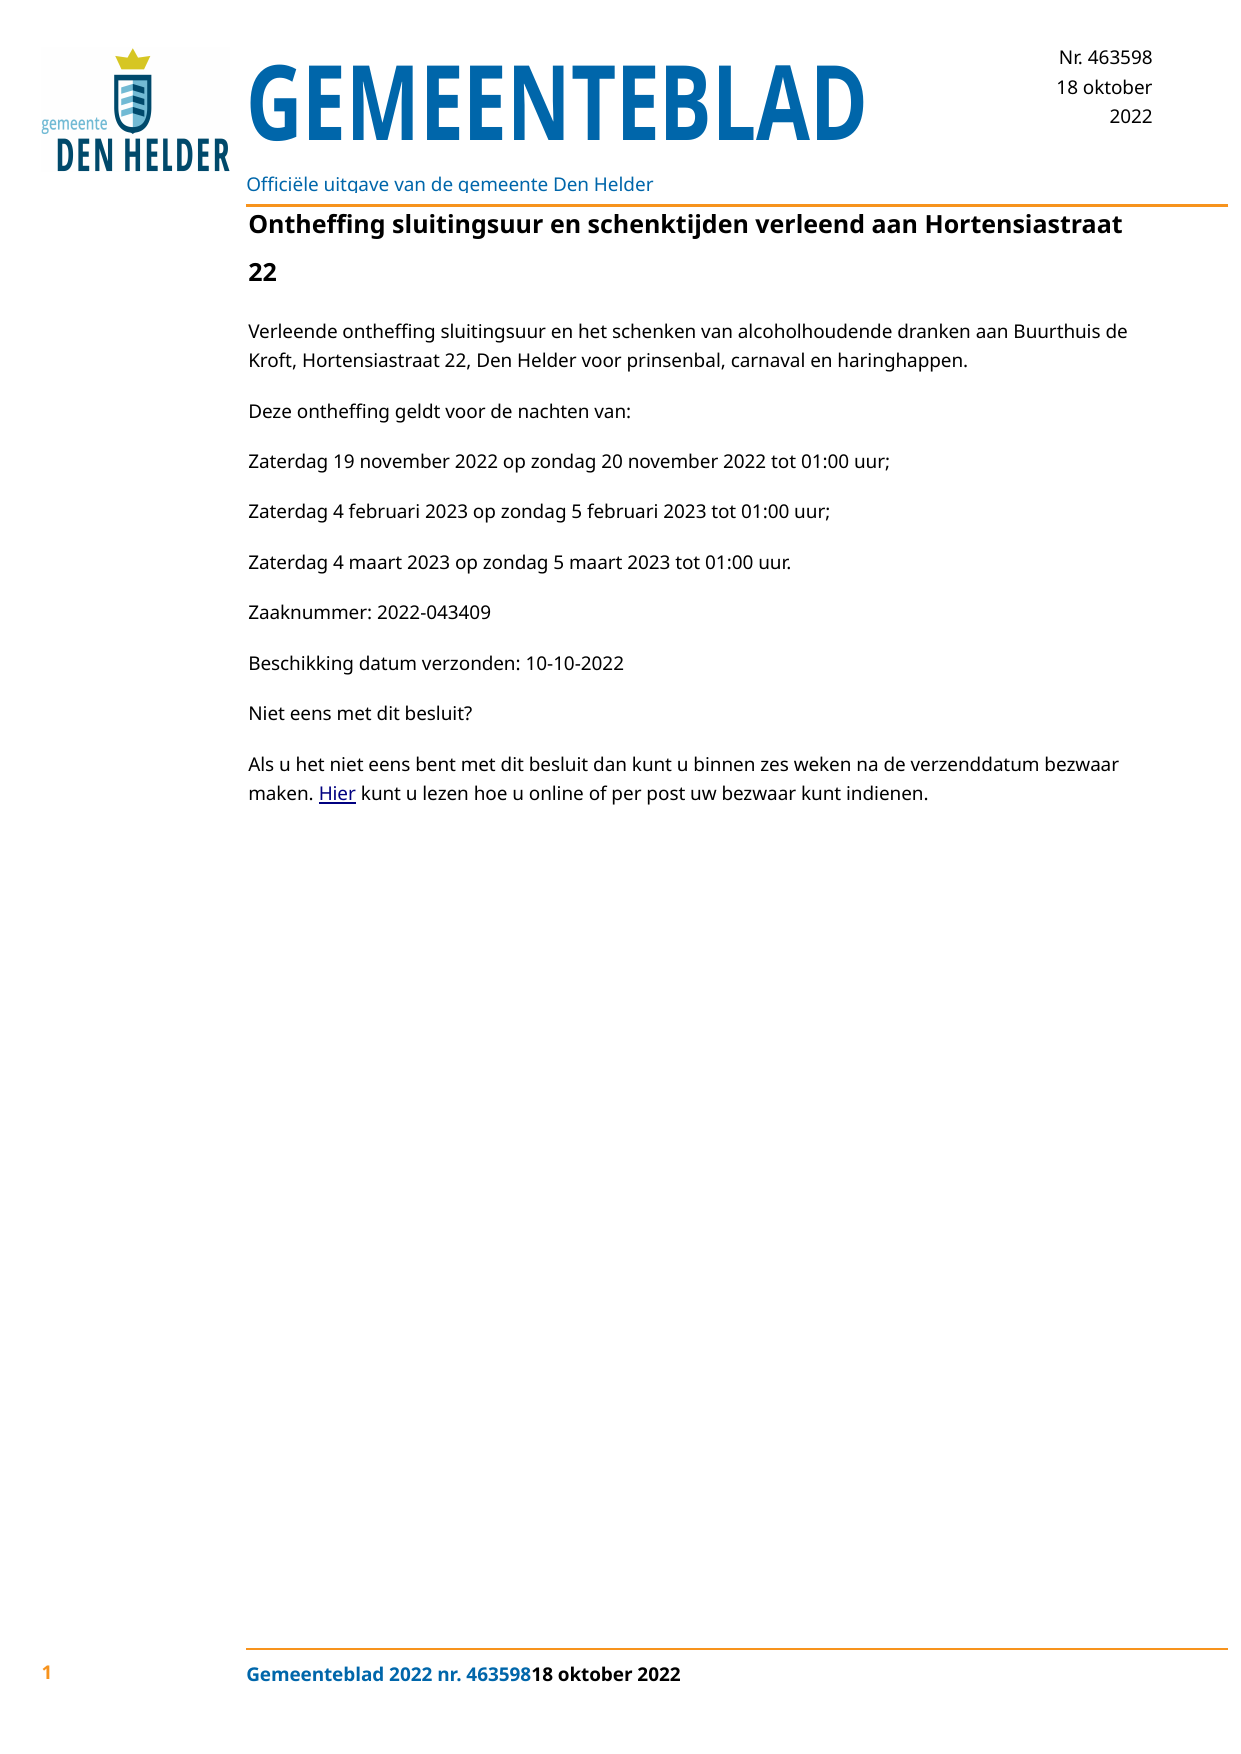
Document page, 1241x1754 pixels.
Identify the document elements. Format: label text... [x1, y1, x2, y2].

text Zaterdag 4 februari 2023 op zondag 5 februari 2023 tot 01:00 uur; [248, 499, 1152, 524]
picture [220, 160, 224, 172]
text Deze ontheffing geldt voor de nachten van: [248, 398, 1152, 424]
text Verleende ontheffing sluitingsuur en het schenken van alcoholhoudende dranken aan Buurthuis de Kroft, Hortensiastraat 22, Den Helder voor prinsenbal, carnaval en haringhappen. [248, 318, 1152, 373]
text Zaterdag 19 november 2022 op zondag 20 november 2022 tot 01:00 uur; [248, 448, 1152, 474]
text Zaaknummer: 2022-043409 [248, 599, 1152, 625]
picture [130, 157, 135, 172]
text Ontheffing sluitingsuur en schenktijden verleend aan Hortensiastraat 22 [248, 207, 1152, 288]
picture [182, 144, 187, 165]
picture [41, 47, 231, 172]
text Als u het niet eens bent met dit besluit dan kunt u binnen zes weken na de verzenddatum bezwaar maken. Hier kunt u lezen hoe u online of per post uw bezwaar kunt indienen. [248, 751, 1152, 806]
text Niet eens met dit besluit? [248, 700, 1152, 726]
text Beschikking datum verzonden: 10-10-2022 [248, 650, 1152, 676]
picture [63, 144, 68, 165]
picture [100, 154, 106, 172]
text Zaterdag 4 maart 2023 op zondag 5 maart 2023 tot 01:00 uur. [248, 549, 1152, 575]
